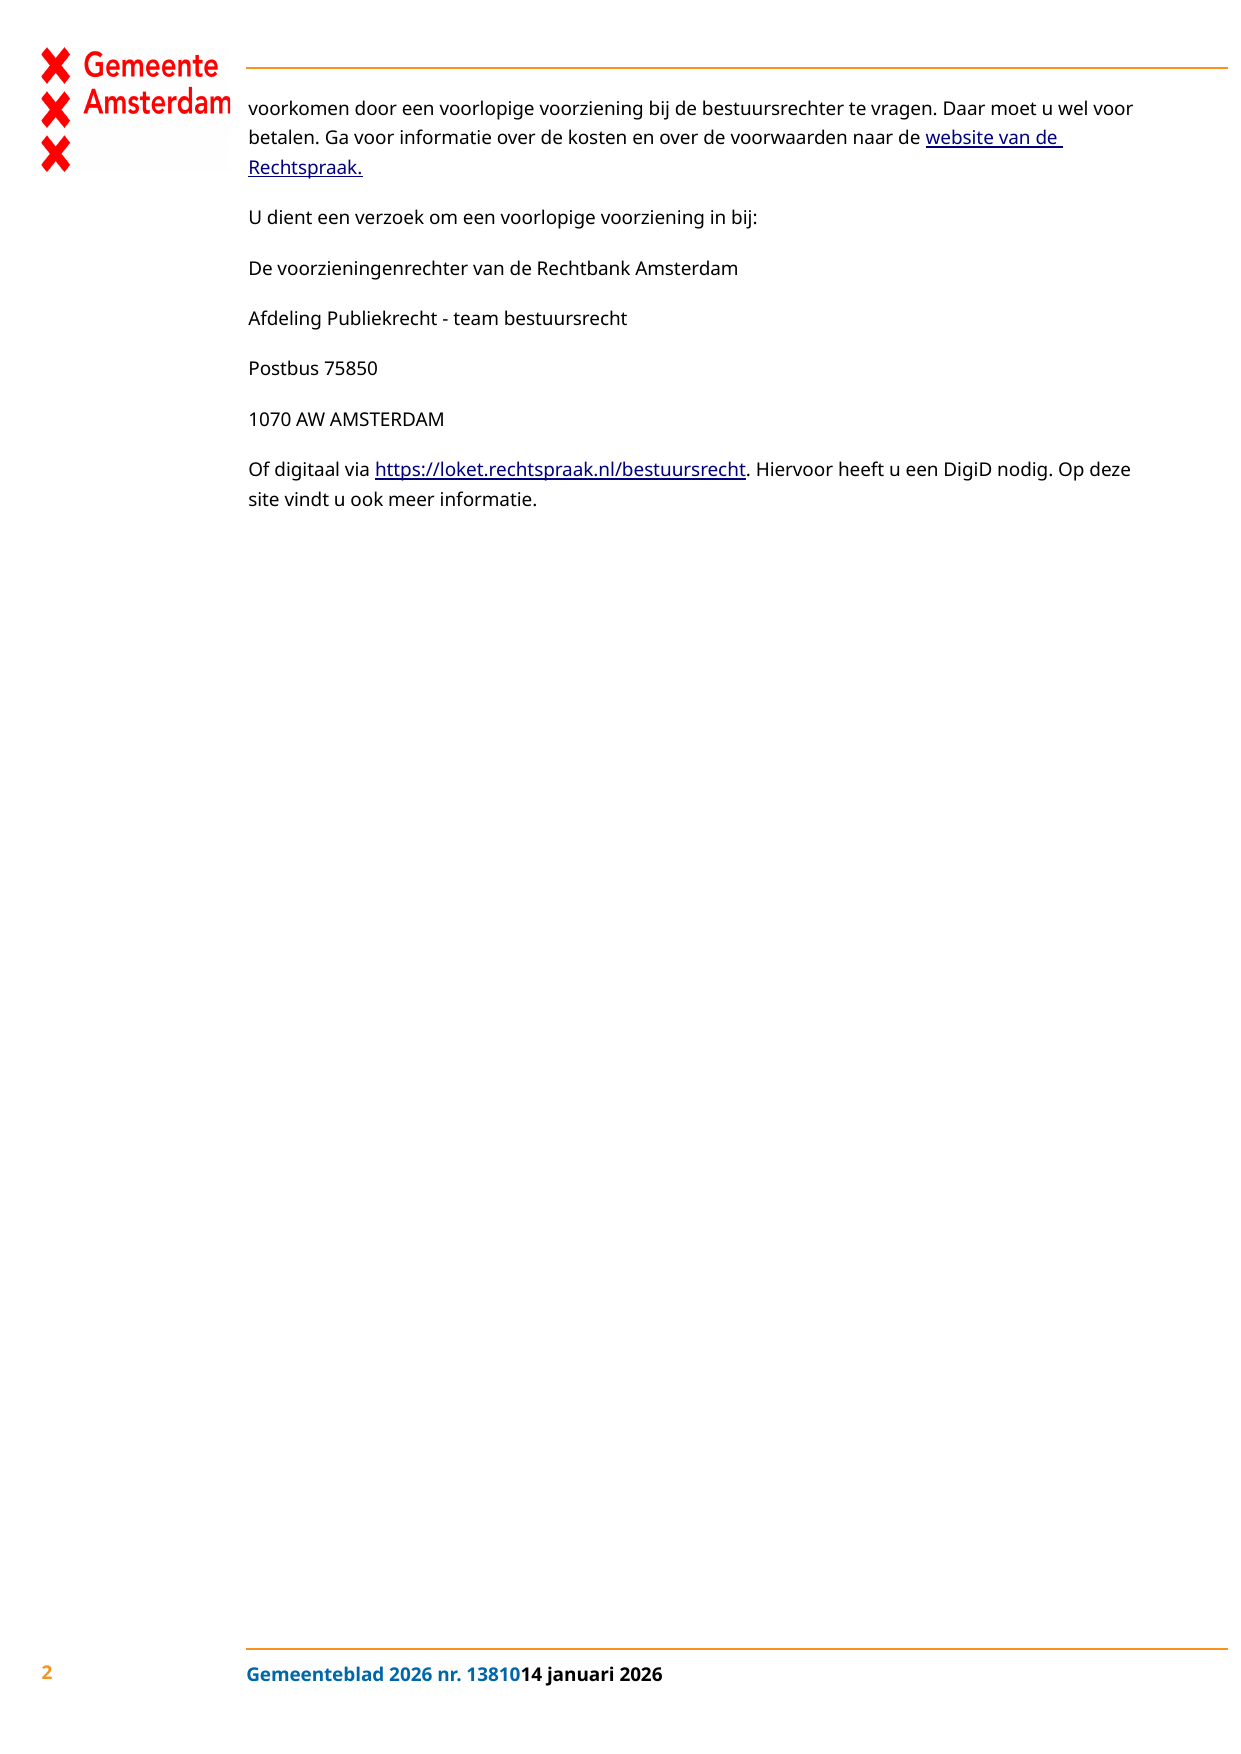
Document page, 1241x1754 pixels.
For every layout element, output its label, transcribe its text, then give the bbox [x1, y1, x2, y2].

text Postbus 75850 [248, 356, 1152, 381]
text Of digitaal via https://loket.rechtspraak.nl/bestuursrecht. Hiervoor heeft u een DigiD nodig. Op deze site vindt u ook meer informatie. [248, 456, 1152, 512]
text U dient een verzoek om een voorlopige voorziening in bij: [248, 204, 1152, 230]
text 1070 AW AMSTERDAM [248, 406, 1152, 432]
text voorkomen door een voorlopige voorziening bij de bestuursrechter te vragen. Daar moet u wel voor betalen. Ga voor informatie over de kosten en over de voorwaarden naar de website van de Rechtspraak. [248, 95, 1152, 180]
text De voorzieningenrechter van de Rechtbank Amsterdam [248, 255, 1152, 281]
text Afdeling Publiekrecht - team bestuursrecht [248, 305, 1152, 331]
picture [41, 47, 231, 172]
